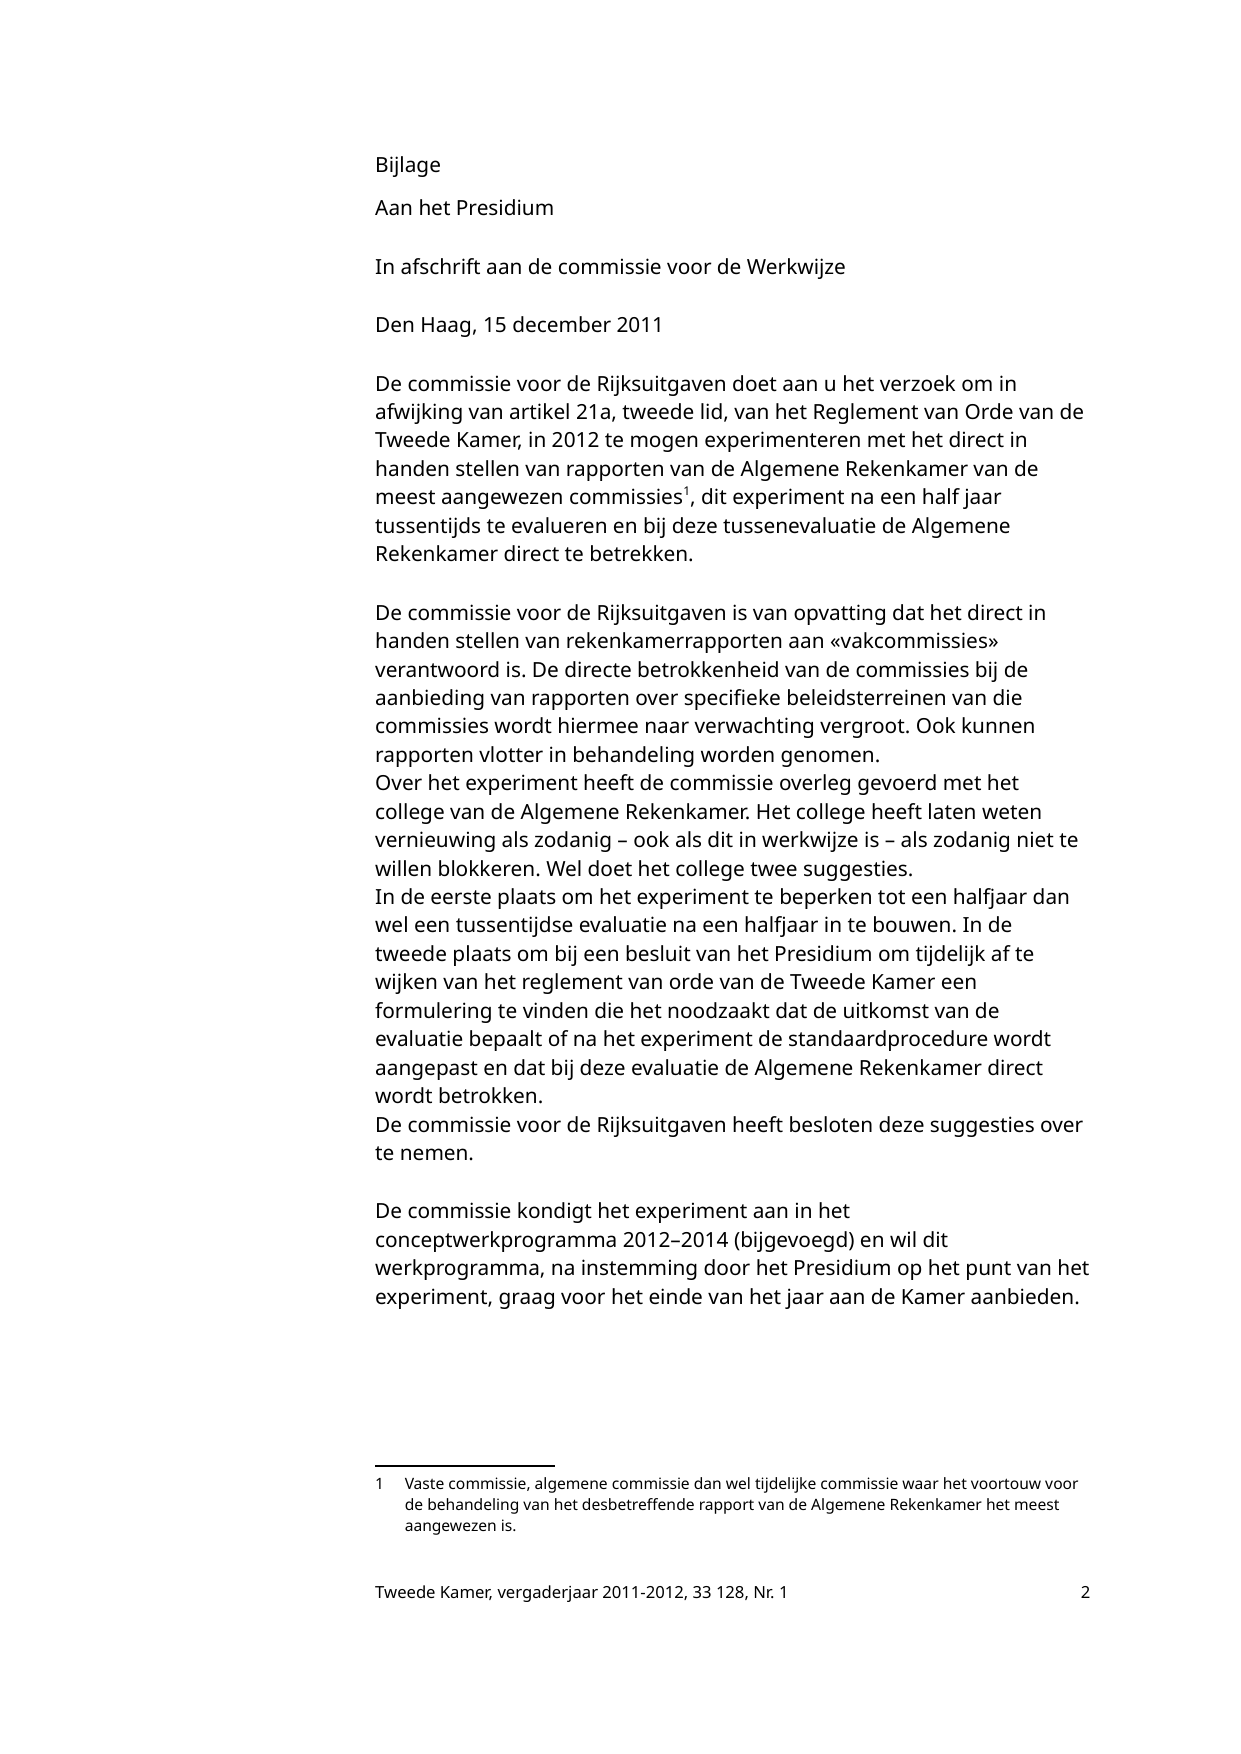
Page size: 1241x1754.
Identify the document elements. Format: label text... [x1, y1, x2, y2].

text De commissie voor de Rijksuitgaven doet aan u het verzoek om in afwijking van artikel 21a, tweede lid, van het Reglement van Orde van de Tweede Kamer, in 2012 te mogen experimenteren met het direct in handen stellen van rapporten van de Algemene Rekenkamer van de meest aangewezen commissies, dit experiment na een half jaar tussentijds te evalueren en bij deze tussenevaluatie de Algemene Rekenkamer direct te betrekken. [375, 369, 1090, 568]
text De commissie voor de Rijksuitgaven is van opvatting dat het direct in handen stellen van rekenkamerrapporten aan «vakcommissies» verantwoord is. De directe betrokkenheid van de commissies bij de aanbieding van rapporten over specifieke beleidsterreinen van die commissies wordt hiermee naar verwachting vergroot. Ook kunnen rapporten vlotter in behandeling worden genomen. [375, 598, 1090, 768]
text De commissie voor de Rijksuitgaven heeft besloten deze suggesties over te nemen. [375, 1110, 1090, 1167]
text Over het experiment heeft de commissie overleg gevoerd met het college van de Algemene Rekenkamer. Het college heeft laten weten vernieuwing als zodanig – ook als dit in werkwijze is – als zodanig niet te willen blokkeren. Wel doet het college twee suggesties. [375, 768, 1090, 882]
text Den Haag, 15 december 2011 [375, 310, 1090, 339]
text Aan het Presidium [375, 193, 1090, 222]
text Vaste commissie, algemene commissie dan wel tijdelijke commissie waar het voortouw voor de behandeling van het desbetreffende rapport van de Algemene Rekenkamer het meest aangewezen is. [375, 1451, 1090, 1536]
text In de eerste plaats om het experiment te beperken tot een halfjaar dan wel een tussentijdse evaluatie na een halfjaar in te bouwen. In de tweede plaats om bij een besluit van het Presidium om tijdelijk af te wijken van het reglement van orde van de Tweede Kamer een formulering te vinden die het noodzaakt dat de uitkomst van de evaluatie bepaalt of na het experiment de standaardprocedure wordt aangepast en dat bij deze evaluatie de Algemene Rekenkamer direct wordt betrokken. [375, 882, 1090, 1110]
text Bijlage [375, 150, 1090, 178]
text De commissie kondigt het experiment aan in het conceptwerkprogramma 2012–2014 (bijgevoegd) en wil dit werkprogramma, na instemming door het Presidium op het punt van het experiment, graag voor het einde van het jaar aan de Kamer aanbieden. [375, 1197, 1090, 1310]
text In afschrift aan de commissie voor de Werkwijze [375, 252, 1090, 280]
